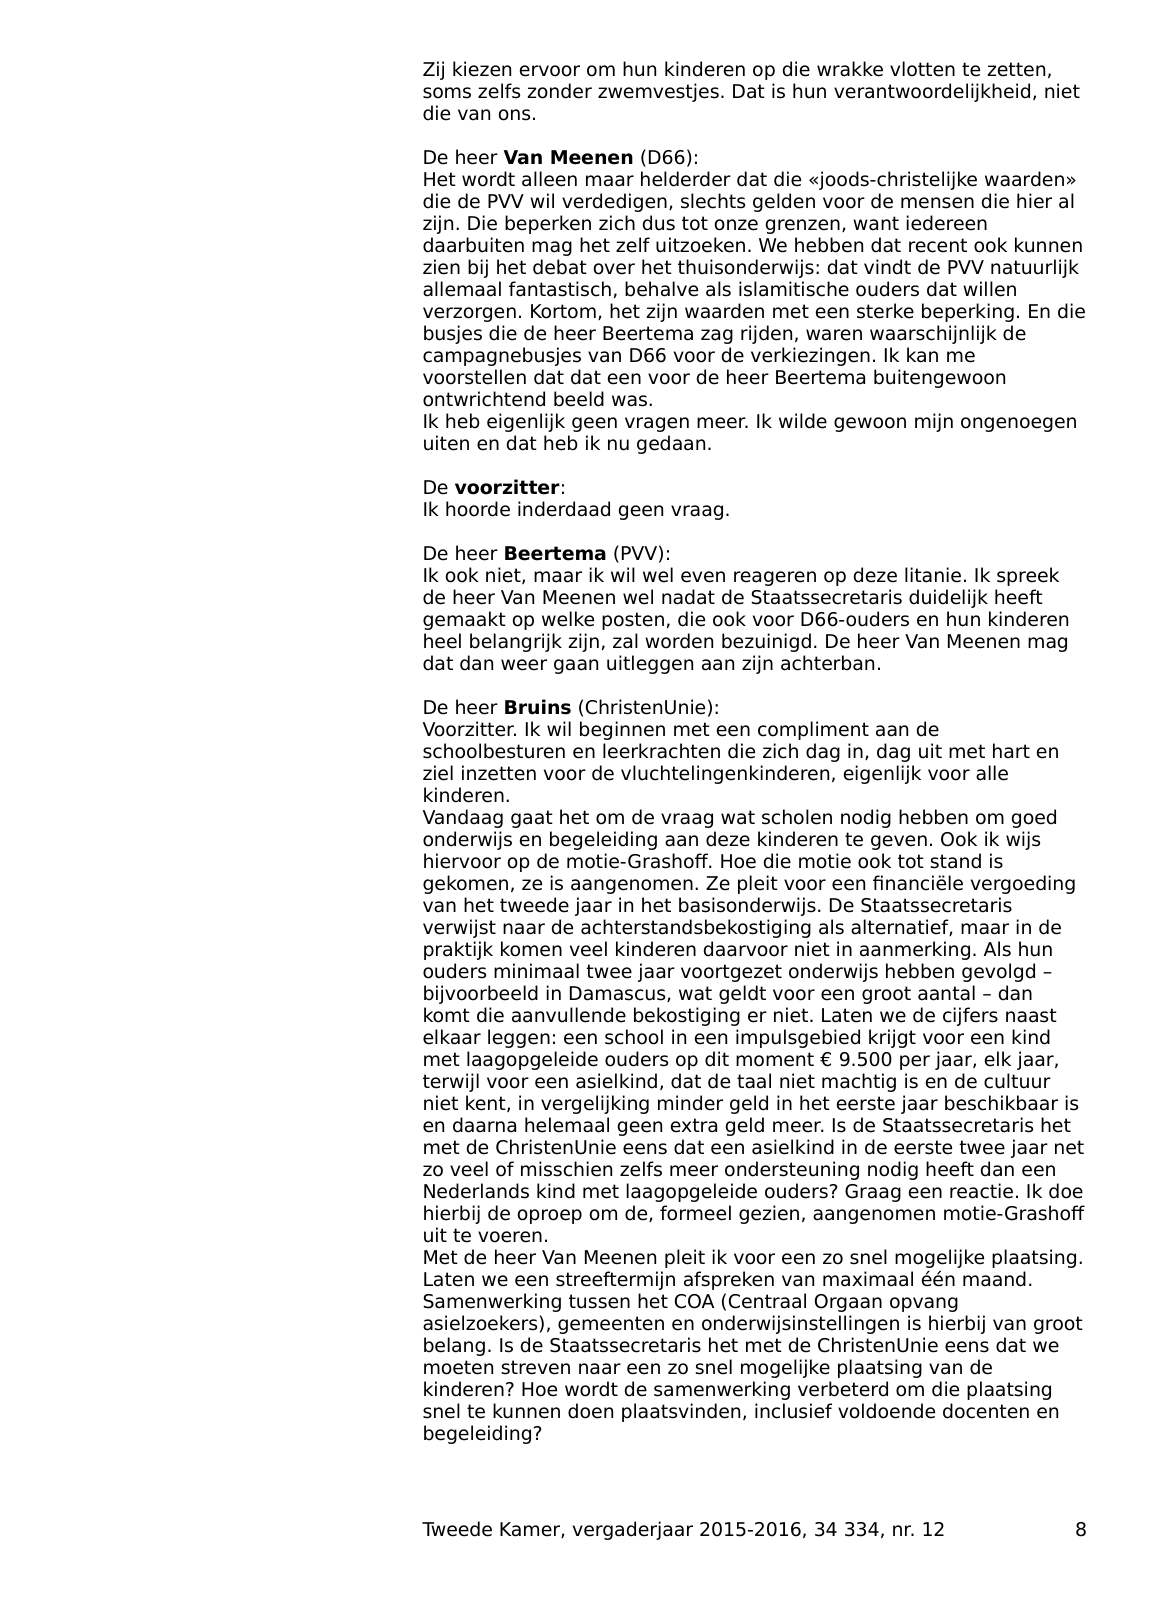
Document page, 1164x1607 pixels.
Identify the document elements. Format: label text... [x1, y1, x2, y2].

text De heer Van Meenen (D66): [422, 147, 1087, 169]
text Het wordt alleen maar helderder dat die «joods-christelijke waarden» die de PVV wil verdedigen, slechts gelden voor de mensen die hier al zijn. Die beperken zich dus tot onze grenzen, want iedereen daarbuiten mag het zelf uitzoeken. We hebben dat recent ook kunnen zien bij het debat over het thuisonderwijs: dat vindt de PVV natuurlijk allemaal fantastisch, behalve als islamitische ouders dat willen verzorgen. Kortom, het zijn waarden met een sterke beperking. En die busjes die de heer Beertema zag rijden, waren waarschijnlijk de campagnebusjes van D66 voor de verkiezingen. Ik kan me voorstellen dat dat een voor de heer Beertema buitengewoon ontwrichtend beeld was. [422, 169, 1087, 411]
text Voorzitter. Ik wil beginnen met een compliment aan de schoolbesturen en leerkrachten die zich dag in, dag uit met hart en ziel inzetten voor de vluchtelingenkinderen, eigenlijk voor alle kinderen. [422, 719, 1087, 807]
text De voorzitter: [422, 477, 1087, 499]
text De heer Bruins (ChristenUnie): [422, 697, 1087, 719]
text Met de heer Van Meenen pleit ik voor een zo snel mogelijke plaatsing. Laten we een streeftermijn afspreken van maximaal één maand. Samenwerking tussen het COA (Centraal Orgaan opvang asielzoekers), gemeenten en onderwijsinstellingen is hierbij van groot belang. Is de Staatssecretaris het met de ChristenUnie eens dat we moeten streven naar een zo snel mogelijke plaatsing van de kinderen? Hoe wordt de samenwerking verbeterd om die plaatsing snel te kunnen doen plaatsvinden, inclusief voldoende docenten en begeleiding? [422, 1247, 1087, 1444]
text De heer Beertema (PVV): [422, 543, 1087, 565]
text Zij kiezen ervoor om hun kinderen op die wrakke vlotten te zetten, soms zelfs zonder zwemvestjes. Dat is hun verantwoordelijkheid, niet die van ons. [422, 59, 1087, 125]
text Vandaag gaat het om de vraag wat scholen nodig hebben om goed onderwijs en begeleiding aan deze kinderen te geven. Ook ik wijs hiervoor op de motie-Grashoff. Hoe die motie ook tot stand is gekomen, ze is aangenomen. Ze pleit voor een financiële vergoeding van het tweede jaar in het basisonderwijs. De Staatssecretaris verwijst naar de achterstandsbekostiging als alternatief, maar in de praktijk komen veel kinderen daarvoor niet in aanmerking. Als hun ouders minimaal twee jaar voortgezet onderwijs hebben gevolgd – bijvoorbeeld in Damascus, wat geldt voor een groot aantal – dan komt die aanvullende bekostiging er niet. Laten we de cijfers naast elkaar leggen: een school in een impulsgebied krijgt voor een kind met laagopgeleide ouders op dit moment € 9.500 per jaar, elk jaar, terwijl voor een asielkind, dat de taal niet machtig is en de cultuur niet kent, in vergelijking minder geld in het eerste jaar beschikbaar is en daarna helemaal geen extra geld meer. Is de Staatssecretaris het met de ChristenUnie eens dat een asielkind in de eerste twee jaar net zo veel of misschien zelfs meer ondersteuning nodig heeft dan een Nederlands kind met laagopgeleide ouders? Graag een reactie. Ik doe hierbij de oproep om de, formeel gezien, aangenomen motie-Grashoff uit te voeren. [422, 807, 1087, 1247]
text Ik ook niet, maar ik wil wel even reageren op deze litanie. Ik spreek de heer Van Meenen wel nadat de Staatssecretaris duidelijk heeft gemaakt op welke posten, die ook voor D66-ouders en hun kinderen heel belangrijk zijn, zal worden bezuinigd. De heer Van Meenen mag dat dan weer gaan uitleggen aan zijn achterban. [422, 565, 1087, 675]
text Ik heb eigenlijk geen vragen meer. Ik wilde gewoon mijn ongenoegen uiten en dat heb ik nu gedaan. [422, 411, 1087, 455]
text Ik hoorde inderdaad geen vraag. [422, 499, 1087, 521]
